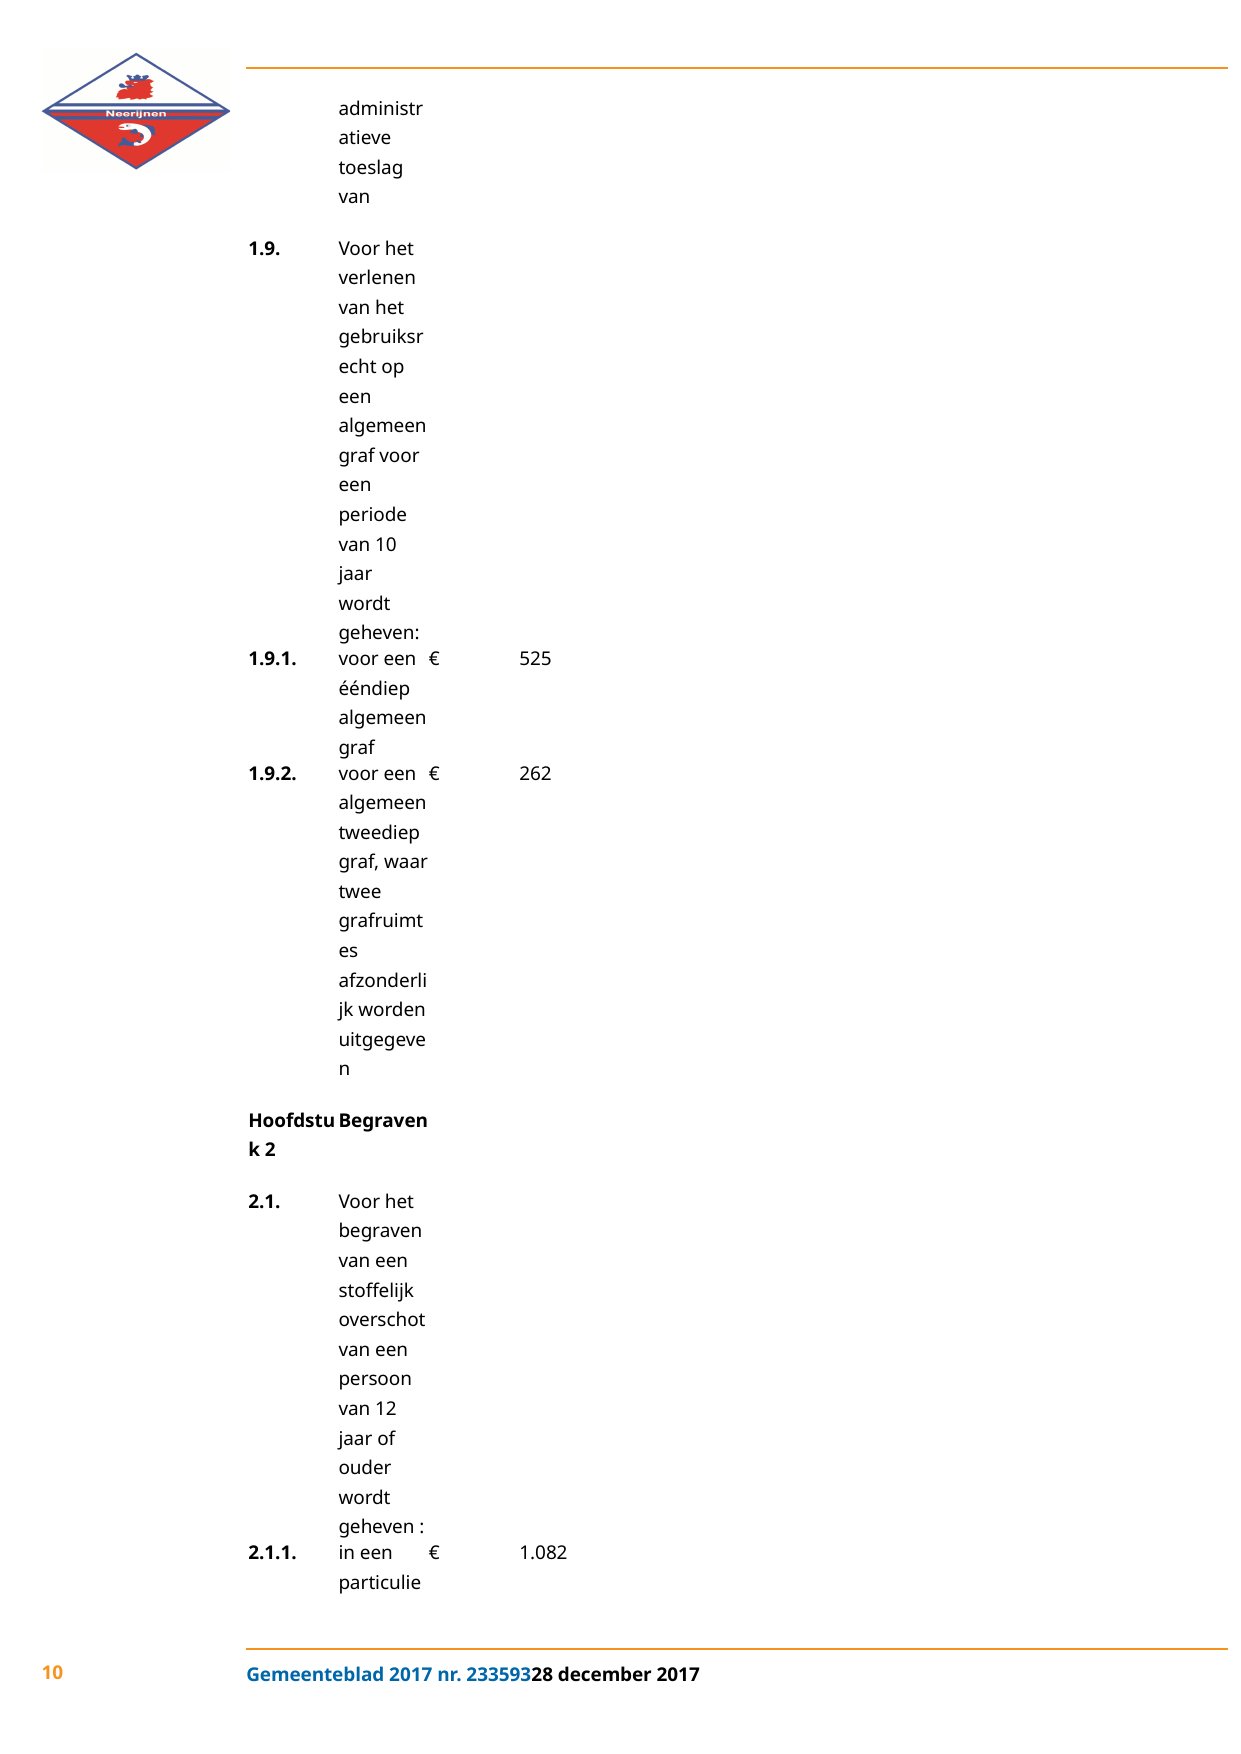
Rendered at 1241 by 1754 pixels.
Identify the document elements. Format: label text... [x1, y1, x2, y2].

table_cell [519, 1107, 609, 1162]
table_cell [429, 1107, 519, 1162]
table_cell [519, 95, 609, 209]
table_cell [519, 209, 609, 235]
table_cell [519, 235, 609, 645]
table_cell [519, 1188, 609, 1539]
table_cell [248, 95, 338, 209]
table_cell € [429, 760, 519, 1081]
table_cell [429, 1081, 519, 1107]
table_cell [248, 1163, 338, 1188]
table_cell in een particulie [338, 1539, 429, 1594]
table_cell voor een ééndiep algemeen graf [338, 645, 429, 760]
table_cell 1.9.1. [248, 645, 338, 760]
table_cell [338, 1081, 429, 1107]
picture [41, 47, 231, 172]
table_cell € [429, 645, 519, 760]
table_cell [248, 1081, 338, 1107]
table_cell Begraven [338, 1107, 429, 1162]
table_cell [248, 209, 338, 235]
table_cell [519, 1163, 609, 1188]
table_cell 525 [519, 645, 609, 760]
table_cell 1.9.2. [248, 760, 338, 1081]
table_cell [429, 95, 519, 209]
table_cell Voor het begraven van een stoffelijk overschot van een persoon van 12 jaar of ouder wordt geheven : [338, 1188, 429, 1539]
table_cell [519, 1081, 609, 1107]
table_cell voor een algemeen tweediep graf, waar twee grafruimtes afzonderlijk worden uitgegeven [338, 760, 429, 1081]
table_cell 262 [519, 760, 609, 1081]
table_cell Hoofdstuk 2 [248, 1107, 338, 1162]
table_cell [338, 209, 429, 235]
table_cell 1.082 [519, 1539, 609, 1594]
table_cell administratieve toeslag van [338, 95, 429, 209]
table_cell [429, 1163, 519, 1188]
table_cell [429, 235, 519, 645]
table_cell 2.1. [248, 1188, 338, 1539]
table_cell [429, 1188, 519, 1539]
table_cell [338, 1163, 429, 1188]
table_cell [429, 209, 519, 235]
table_cell € [429, 1539, 519, 1594]
table_cell 1.9. [248, 235, 338, 645]
table_cell Voor het verlenen van het gebruiksrecht op een algemeen graf voor een periode van 10 jaar wordt geheven: [338, 235, 429, 645]
table_cell 2.1.1. [248, 1539, 338, 1594]
